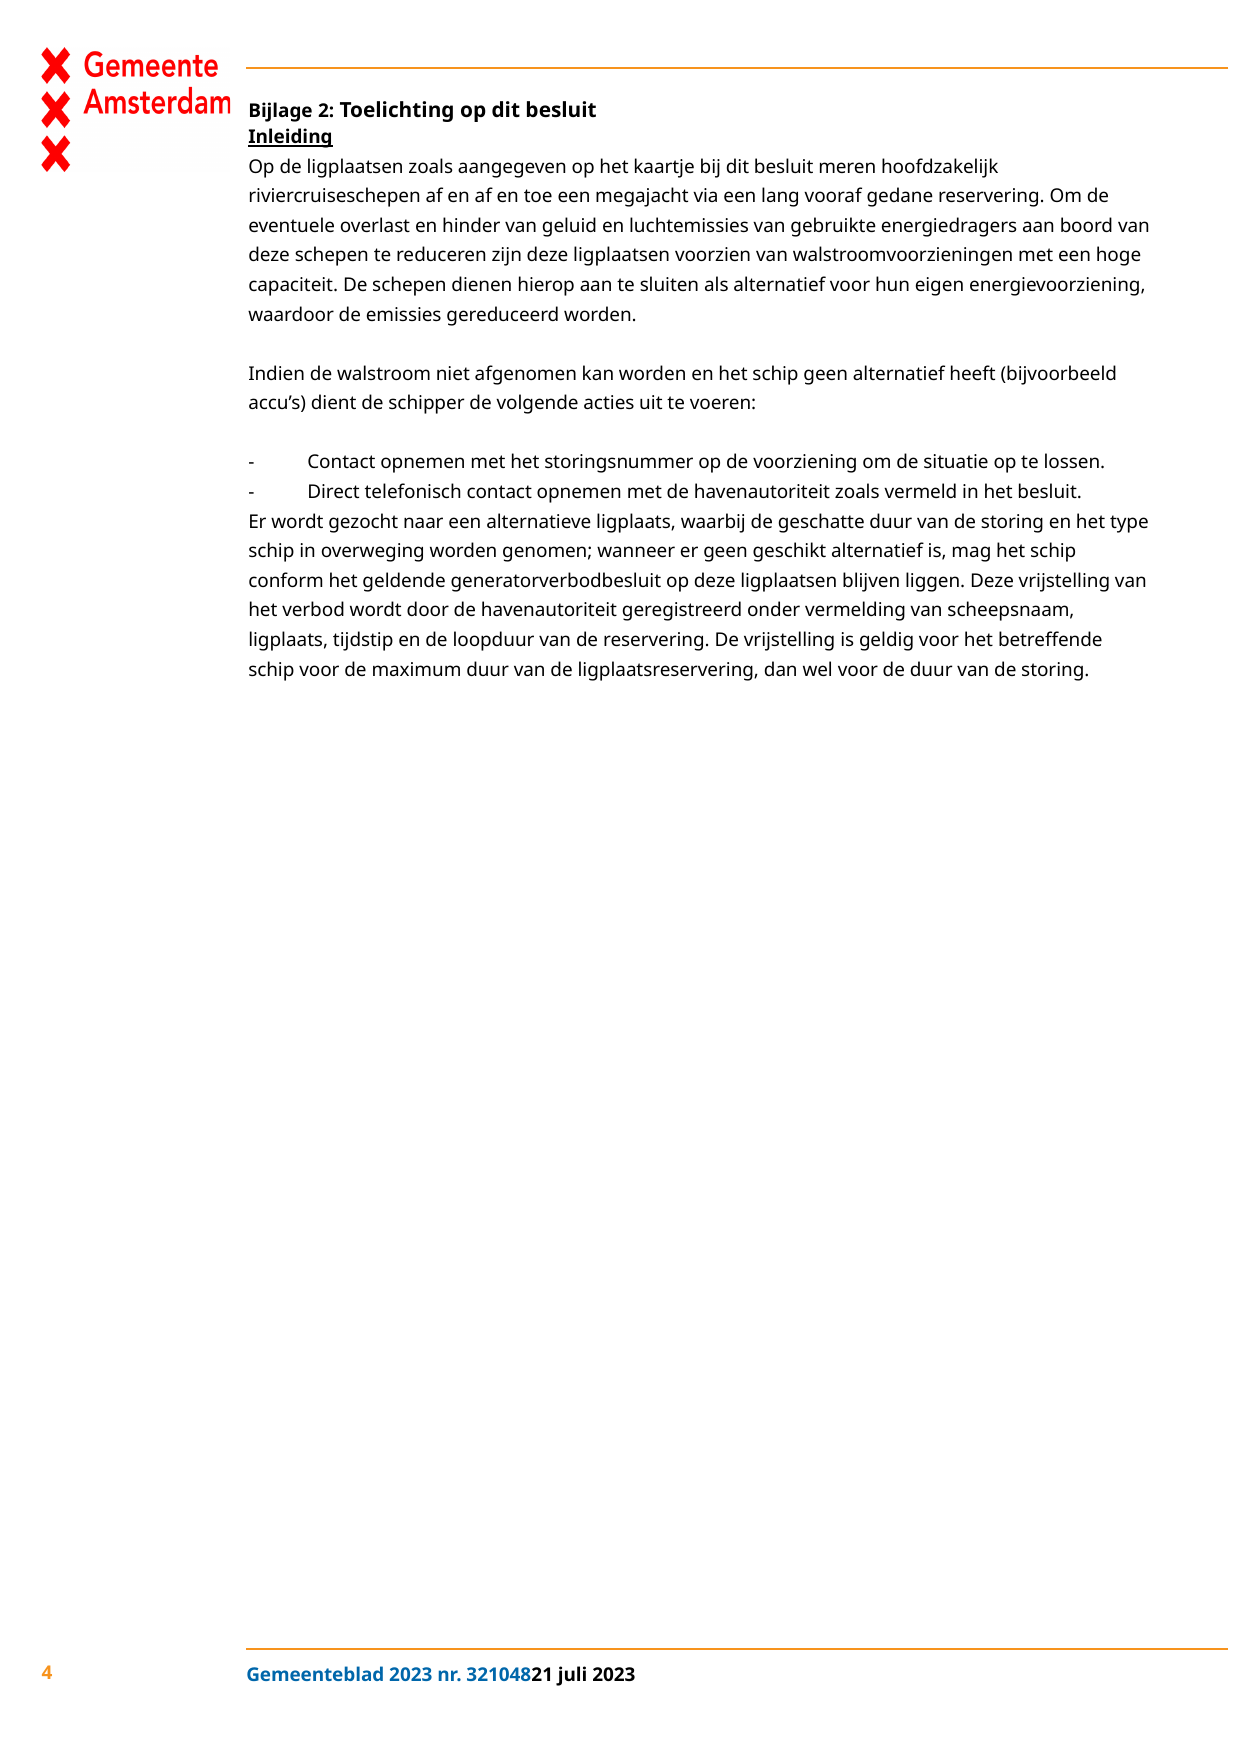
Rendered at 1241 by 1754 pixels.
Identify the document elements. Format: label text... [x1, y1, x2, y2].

list Direct telefonisch contact opnemen met de havenautoriteit zoals vermeld in het besluit. [248, 478, 1152, 504]
list Contact opnemen met het storingsnummer op de voorziening om de situatie op te lossen. [248, 449, 1152, 474]
text Op de ligplaatsen zoals aangegeven op het kaartje bij dit besluit meren hoofdzakelijk riviercruiseschepen af en af en toe een megajacht via een lang vooraf gedane reservering. Om de eventuele overlast en hinder van geluid en luchtemissies van gebruikte energiedragers aan boord van deze schepen te reduceren zijn deze ligplaatsen voorzien van walstroomvoorzieningen met een hoge capaciteit. De schepen dienen hierop aan te sluiten als alternatief voor hun eigen energievoorziening, waardoor de emissies gereduceerd worden. [248, 153, 1152, 327]
text Bijlage 2: Toelichting op dit besluit [248, 95, 1152, 123]
picture [41, 47, 231, 172]
text Indien de walstroom niet afgenomen kan worden en het schip geen alternatief heeft (bijvoorbeeld accu’s) dient de schipper de volgende acties uit te voeren: [248, 360, 1152, 415]
text Inleiding [248, 123, 1152, 149]
text Er wordt gezocht naar een alternatieve ligplaats, waarbij de geschatte duur van de storing en het type schip in overweging worden genomen; wanneer er geen geschikt alternatief is, mag het schip conform het geldende generatorverbodbesluit op deze ligplaatsen blijven liggen. Deze vrijstelling van het verbod wordt door de havenautoriteit geregistreerd onder vermelding van scheepsnaam, ligplaats, tijdstip en de loopduur van de reservering. De vrijstelling is geldig voor het betreffende schip voor de maximum duur van de ligplaatsreservering, dan wel voor de duur van de storing. [248, 508, 1152, 682]
